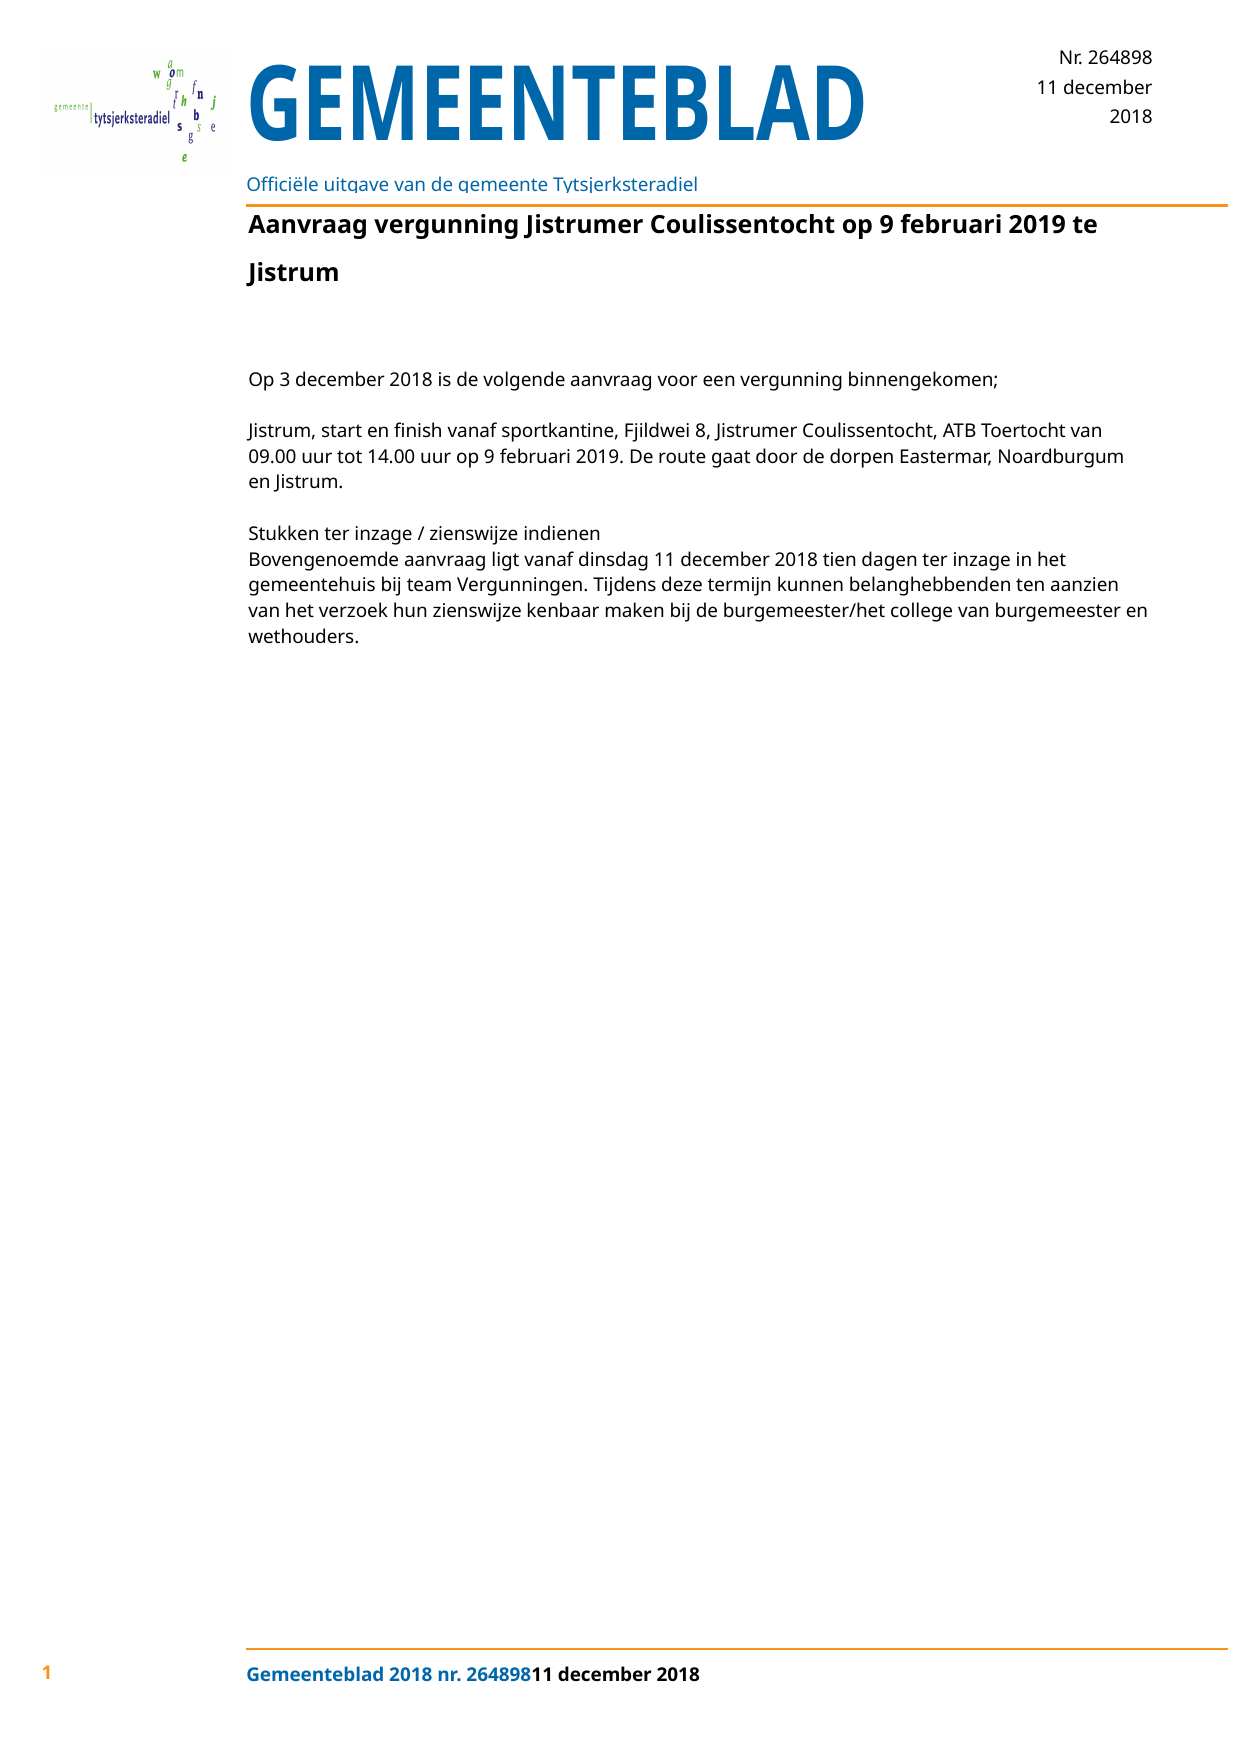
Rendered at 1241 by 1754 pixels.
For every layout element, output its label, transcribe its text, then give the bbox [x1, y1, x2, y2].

text Jistrum, start en finish vanaf sportkantine, Fjildwei 8, Jistrumer Coulissentocht, ATB Toertocht van 09.00 uur tot 14.00 uur op 9 februari 2019. De route gaat door de dorpen Eastermar, Noardburgum en Jistrum. [248, 417, 1152, 494]
text Aanvraag vergunning Jistrumer Coulissentocht op 9 februari 2019 te Jistrum [248, 207, 1152, 288]
picture [41, 47, 231, 172]
text Stukken ter inzage / zienswijze indienen [248, 520, 1152, 546]
text Bovengenoemde aanvraag ligt vanaf dinsdag 11 december 2018 tien dagen ter inzage in het gemeentehuis bij team Vergunningen. Tijdens deze termijn kunnen belanghebbenden ten aanzien van het verzoek hun zienswijze kenbaar maken bij de burgemeester/het college van burgemeester en wethouders. [248, 546, 1152, 649]
text Op 3 december 2018 is de volgende aanvraag voor een vergunning binnengekomen; [248, 366, 1152, 391]
